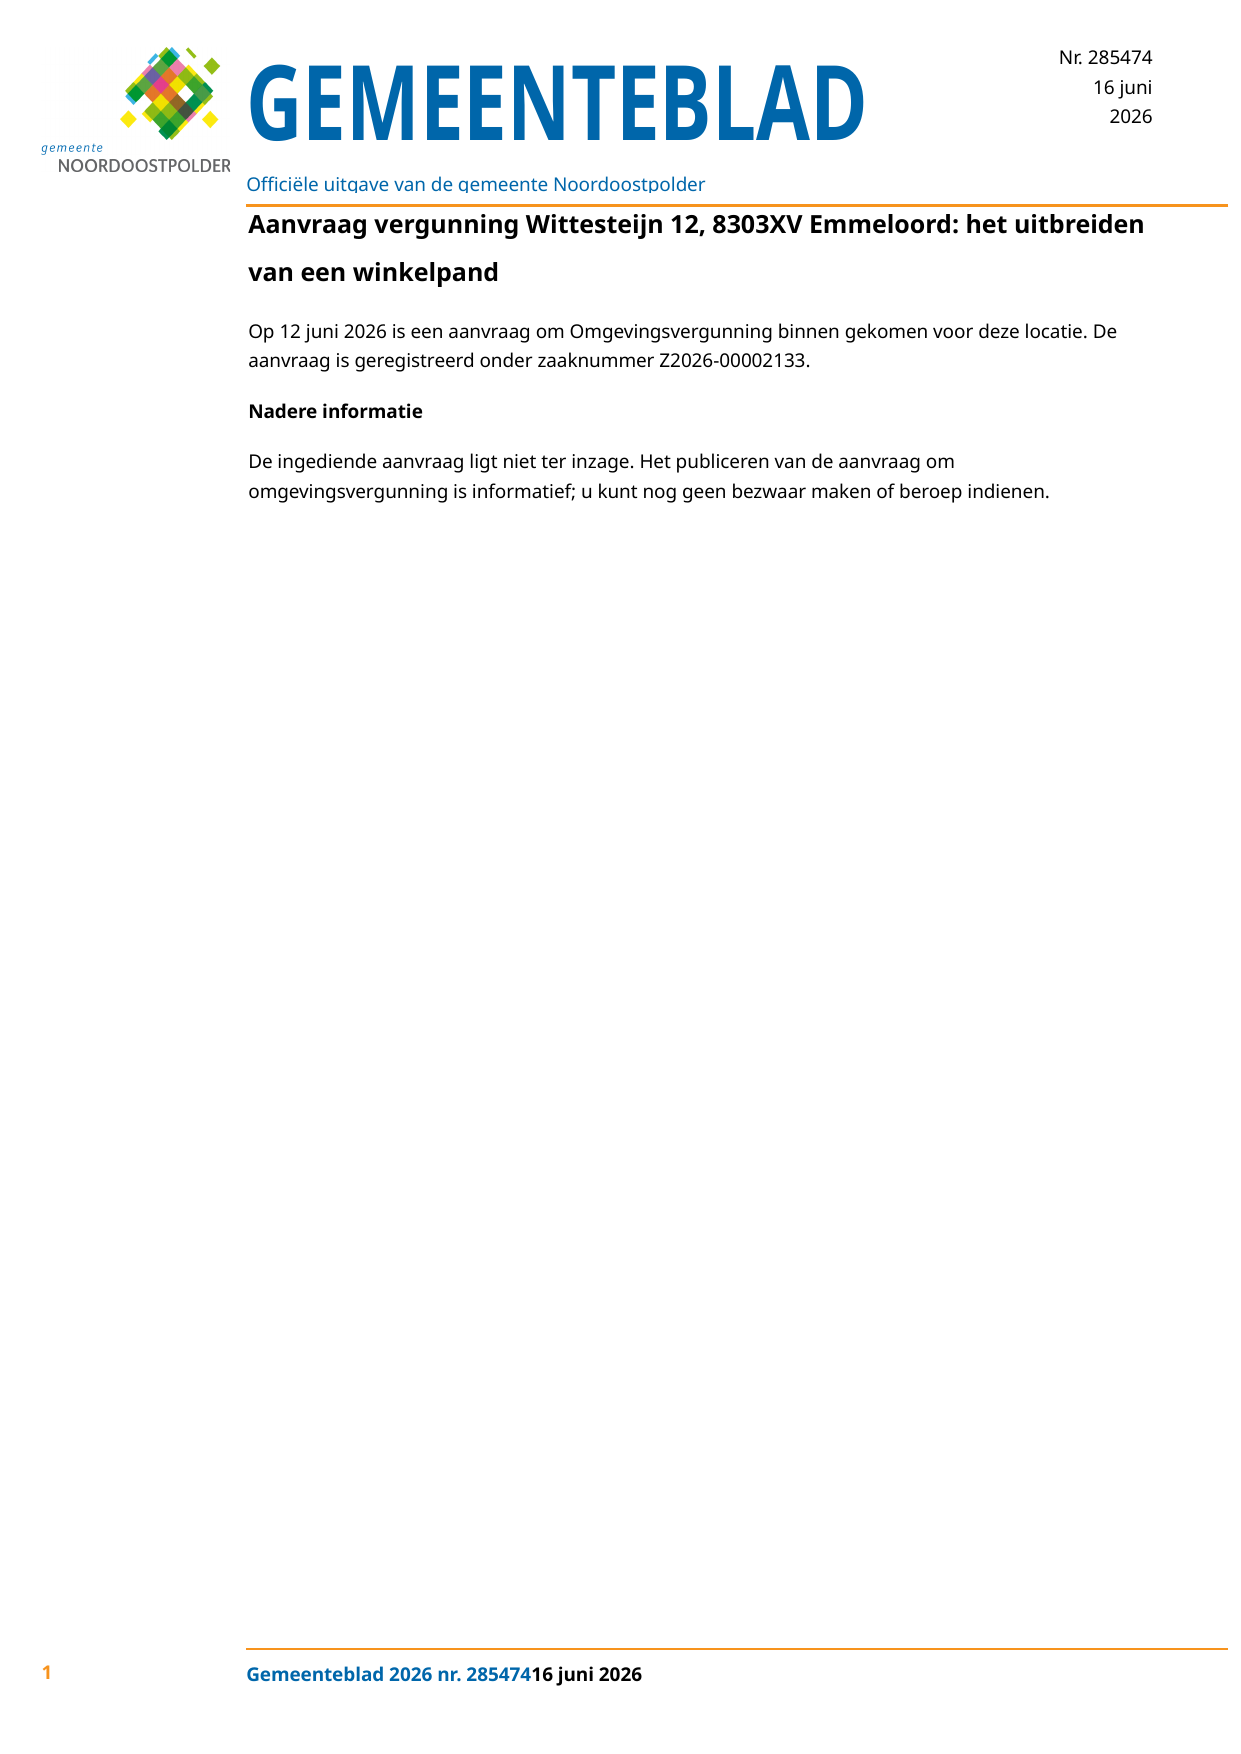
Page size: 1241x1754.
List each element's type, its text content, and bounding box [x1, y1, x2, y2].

text Op 12 juni 2026 is een aanvraag om Omgevingsvergunning binnen gekomen voor deze locatie. De aanvraag is geregistreerd onder zaaknummer Z2026-00002133. [248, 318, 1152, 373]
text Aanvraag vergunning Wittesteijn 12, 8303XV Emmeloord: het uitbreiden van een winkelpand [248, 207, 1152, 288]
text Nadere informatie [248, 398, 1152, 424]
picture [41, 47, 231, 172]
text De ingediende aanvraag ligt niet ter inzage. Het publiceren van de aanvraag om omgevingsvergunning is informatief; u kunt nog geen bezwaar maken of beroep indienen. [248, 448, 1152, 504]
